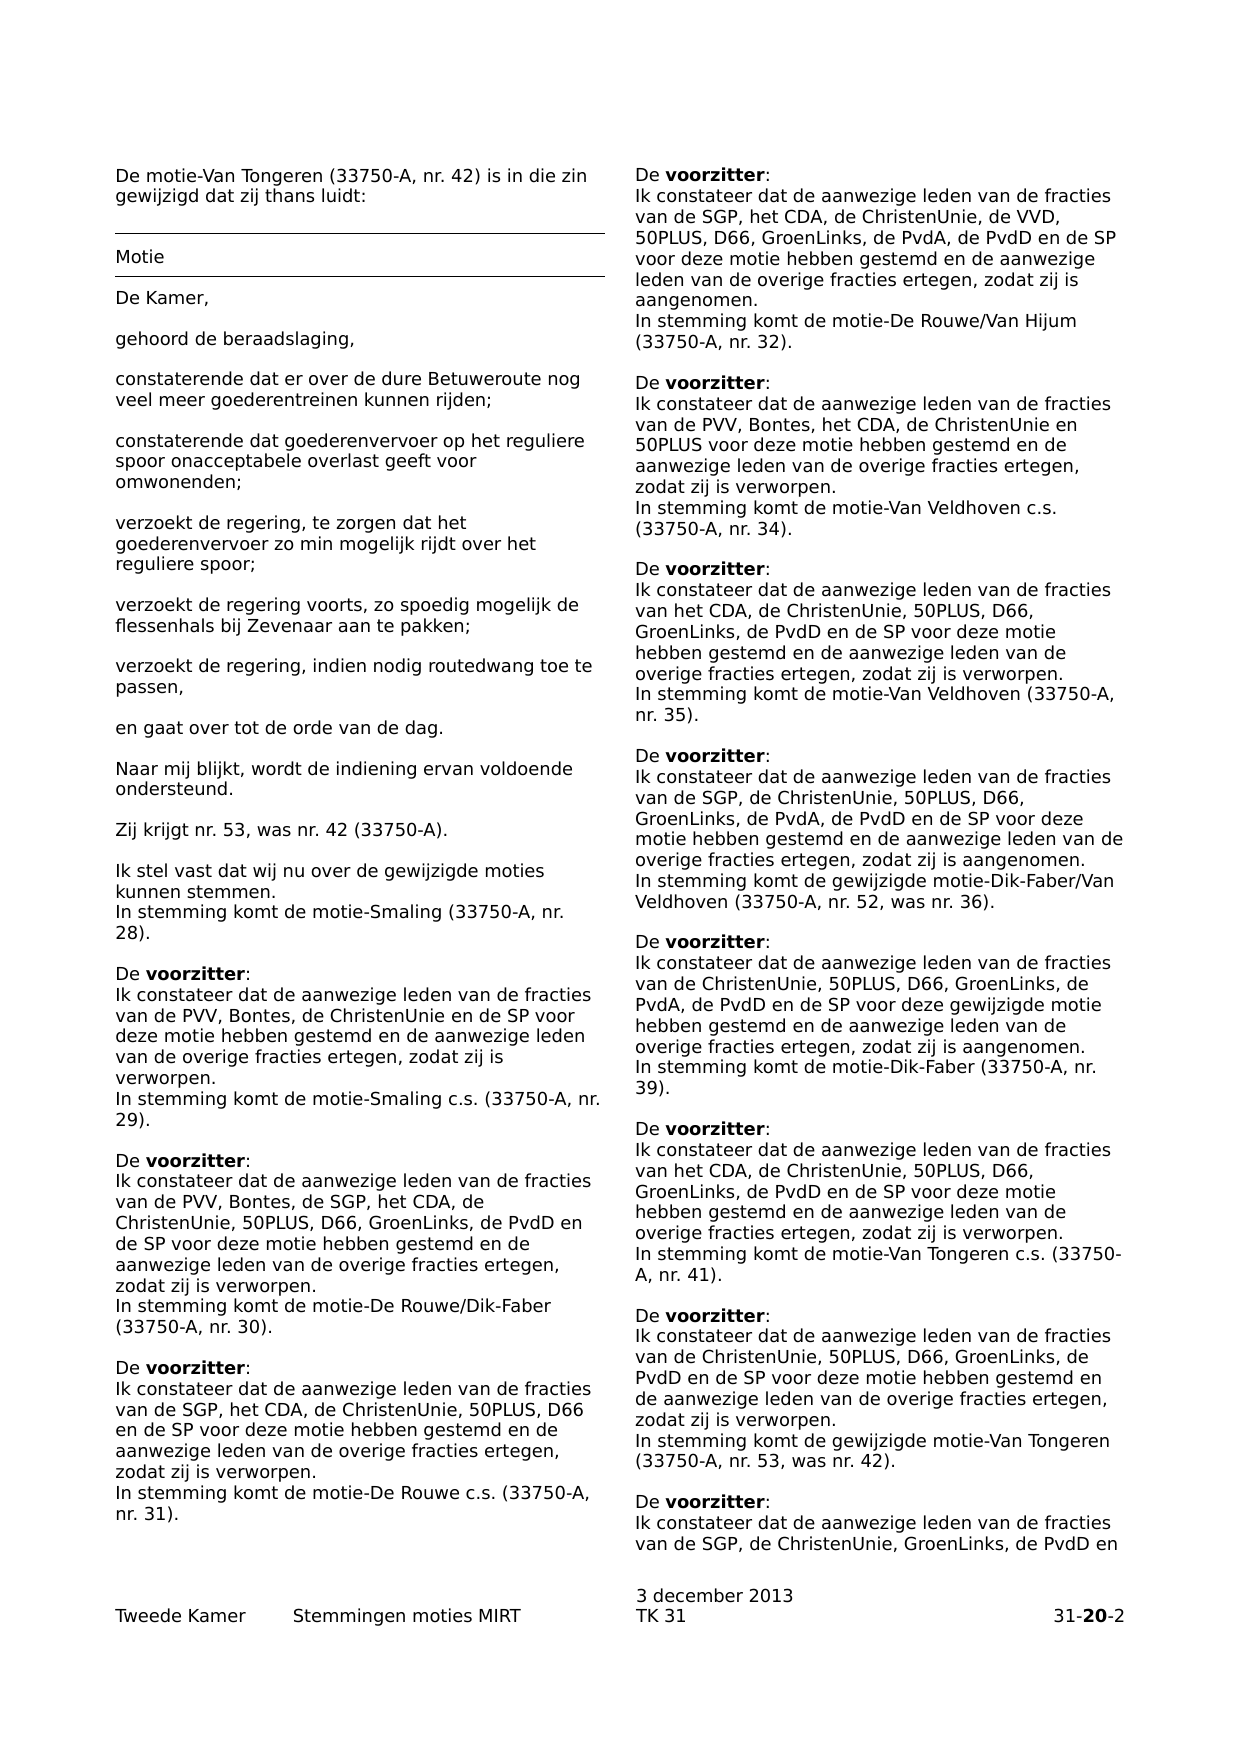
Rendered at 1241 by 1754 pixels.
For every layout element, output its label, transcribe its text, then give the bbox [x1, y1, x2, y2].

text De voorzitter: [635, 165, 1125, 186]
text De voorzitter: [635, 746, 1125, 767]
text constaterende dat goederenvervoer op het reguliere spoor onacceptabele overlast geeft voor omwonenden; [115, 431, 605, 493]
text In stemming komt de motie-Van Veldhoven (33750-A, nr. 35). [635, 684, 1125, 726]
text De voorzitter: [635, 1119, 1125, 1140]
text In stemming komt de motie-Smaling c.s. (33750-A, nr. 29). [115, 1089, 605, 1130]
text Ik constateer dat de aanwezige leden van de fracties van de SGP, het CDA, de ChristenUnie, 50PLUS, D66 en de SP voor deze motie hebben gestemd en de aanwezige leden van de overige fracties ertegen, zodat zij is verworpen. [115, 1378, 605, 1483]
text De voorzitter: [115, 1150, 605, 1171]
text In stemming komt de motie-Smaling (33750-A, nr. 28). [115, 902, 605, 944]
text De voorzitter: [635, 373, 1125, 393]
text verzoekt de regering voorts, zo spoedig mogelijk de flessenhals bij Zevenaar aan te pakken; [115, 595, 605, 636]
text Naar mij blijkt, wordt de indiening ervan voldoende ondersteund. [115, 758, 605, 800]
text Ik stel vast dat wij nu over de gewijzigde moties kunnen stemmen. [115, 861, 605, 902]
text verzoekt de regering, te zorgen dat het goederenvervoer zo min mogelijk rijdt over het reguliere spoor; [115, 513, 605, 575]
text De voorzitter: [635, 1306, 1125, 1326]
text Ik constateer dat de aanwezige leden van de fracties van de SGP, de ChristenUnie, GroenLinks, de PvdD en [635, 1513, 1125, 1554]
text In stemming komt de gewijzigde motie-Dik-Faber/Van Veldhoven (33750-A, nr. 52, was nr. 36). [635, 871, 1125, 912]
text Ik constateer dat de aanwezige leden van de fracties van de ChristenUnie, 50PLUS, D66, GroenLinks, de PvdA, de PvdD en de SP voor deze gewijzigde motie hebben gestemd en de aanwezige leden van de overige fracties ertegen, zodat zij is aangenomen. [635, 953, 1125, 1057]
text De voorzitter: [635, 932, 1125, 953]
text In stemming komt de motie-Van Tongeren c.s. (33750-A, nr. 41). [635, 1244, 1125, 1286]
text De voorzitter: [115, 1358, 605, 1378]
text Ik constateer dat de aanwezige leden van de fracties van de SGP, de ChristenUnie, 50PLUS, D66, GroenLinks, de PvdA, de PvdD en de SP voor deze motie hebben gestemd en de aanwezige leden van de overige fracties ertegen, zodat zij is aangenomen. [635, 767, 1125, 871]
text In stemming komt de motie-De Rouwe/Van Hijum (33750-A, nr. 32). [635, 311, 1125, 353]
text Ik constateer dat de aanwezige leden van de fracties van de PVV, Bontes, de ChristenUnie en de SP voor deze motie hebben gestemd en de aanwezige leden van de overige fracties ertegen, zodat zij is verworpen. [115, 984, 605, 1089]
text De voorzitter: [115, 964, 605, 984]
text De motie-Van Tongeren (33750-A, nr. 42) is in die zin gewijzigd dat zij thans luidt: [115, 165, 605, 207]
text Ik constateer dat de aanwezige leden van de fracties van de PVV, Bontes, de SGP, het CDA, de ChristenUnie, 50PLUS, D66, GroenLinks, de PvdD en de SP voor deze motie hebben gestemd en de aanwezige leden van de overige fracties ertegen, zodat zij is verworpen. [115, 1171, 605, 1296]
text In stemming komt de motie-De Rouwe/Dik-Faber (33750-A, nr. 30). [115, 1296, 605, 1338]
text verzoekt de regering, indien nodig routedwang toe te passen, [115, 656, 605, 698]
text De voorzitter: [635, 559, 1125, 580]
text Ik constateer dat de aanwezige leden van de fracties van de SGP, het CDA, de ChristenUnie, de VVD, 50PLUS, D66, GroenLinks, de PvdA, de PvdD en de SP voor deze motie hebben gestemd en de aanwezige leden van de overige fracties ertegen, zodat zij is aangenomen. [635, 186, 1125, 311]
text De Kamer, [115, 288, 605, 308]
text In stemming komt de motie-Van Veldhoven c.s. (33750-A, nr. 34). [635, 498, 1125, 539]
text In stemming komt de motie-Dik-Faber (33750-A, nr. 39). [635, 1057, 1125, 1099]
text en gaat over tot de orde van de dag. [115, 718, 605, 738]
text De voorzitter: [635, 1492, 1125, 1513]
text Ik constateer dat de aanwezige leden van de fracties van de ChristenUnie, 50PLUS, D66, GroenLinks, de PvdD en de SP voor deze motie hebben gestemd en de aanwezige leden van de overige fracties ertegen, zodat zij is verworpen. [635, 1326, 1125, 1430]
text gehoord de beraadslaging, [115, 328, 605, 349]
text In stemming komt de motie-De Rouwe c.s. (33750-A, nr. 31). [115, 1483, 605, 1524]
text Ik constateer dat de aanwezige leden van de fracties van het CDA, de ChristenUnie, 50PLUS, D66, GroenLinks, de PvdD en de SP voor deze motie hebben gestemd en de aanwezige leden van de overige fracties ertegen, zodat zij is verworpen. [635, 580, 1125, 684]
text Ik constateer dat de aanwezige leden van de fracties van het CDA, de ChristenUnie, 50PLUS, D66, GroenLinks, de PvdD en de SP voor deze motie hebben gestemd en de aanwezige leden van de overige fracties ertegen, zodat zij is verworpen. [635, 1140, 1125, 1244]
text Zij krijgt nr. 53, was nr. 42 (33750-A). [115, 820, 605, 841]
text constaterende dat er over de dure Betuweroute nog veel meer goederentreinen kunnen rijden; [115, 369, 605, 411]
text In stemming komt de gewijzigde motie-Van Tongeren (33750-A, nr. 53, was nr. 42). [635, 1430, 1125, 1472]
text Motie [115, 247, 605, 268]
text Ik constateer dat de aanwezige leden van de fracties van de PVV, Bontes, het CDA, de ChristenUnie en 50PLUS voor deze motie hebben gestemd en de aanwezige leden van de overige fracties ertegen, zodat zij is verworpen. [635, 393, 1125, 498]
